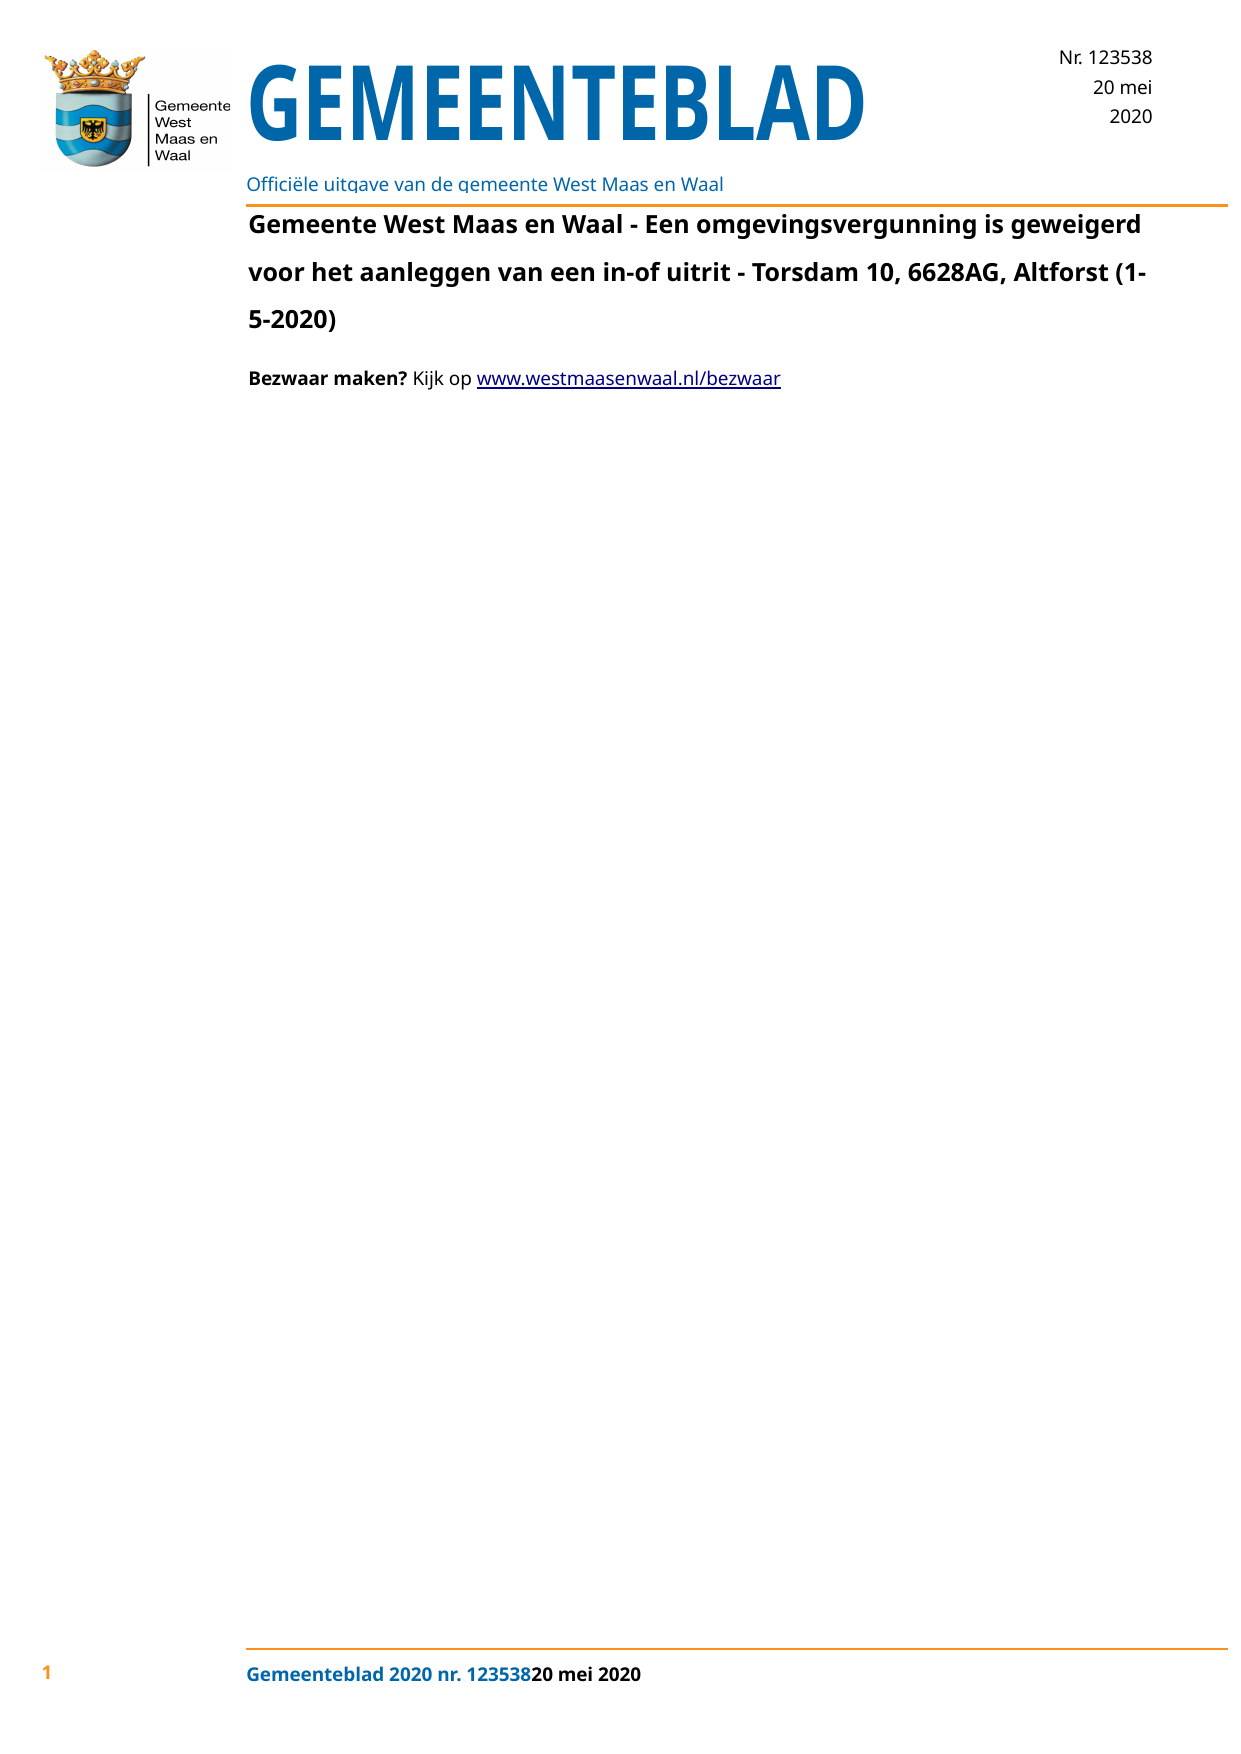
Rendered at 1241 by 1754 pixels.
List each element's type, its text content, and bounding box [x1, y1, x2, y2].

text Gemeente West Maas en Waal - Een omgevingsvergunning is geweigerd voor het aanleggen van een in-of uitrit - Torsdam 10, 6628AG, Altforst (1-5-2020) [248, 207, 1152, 336]
picture [41, 47, 231, 172]
text Bezwaar maken? Kijk op www.westmaasenwaal.nl/bezwaar [248, 366, 1152, 391]
